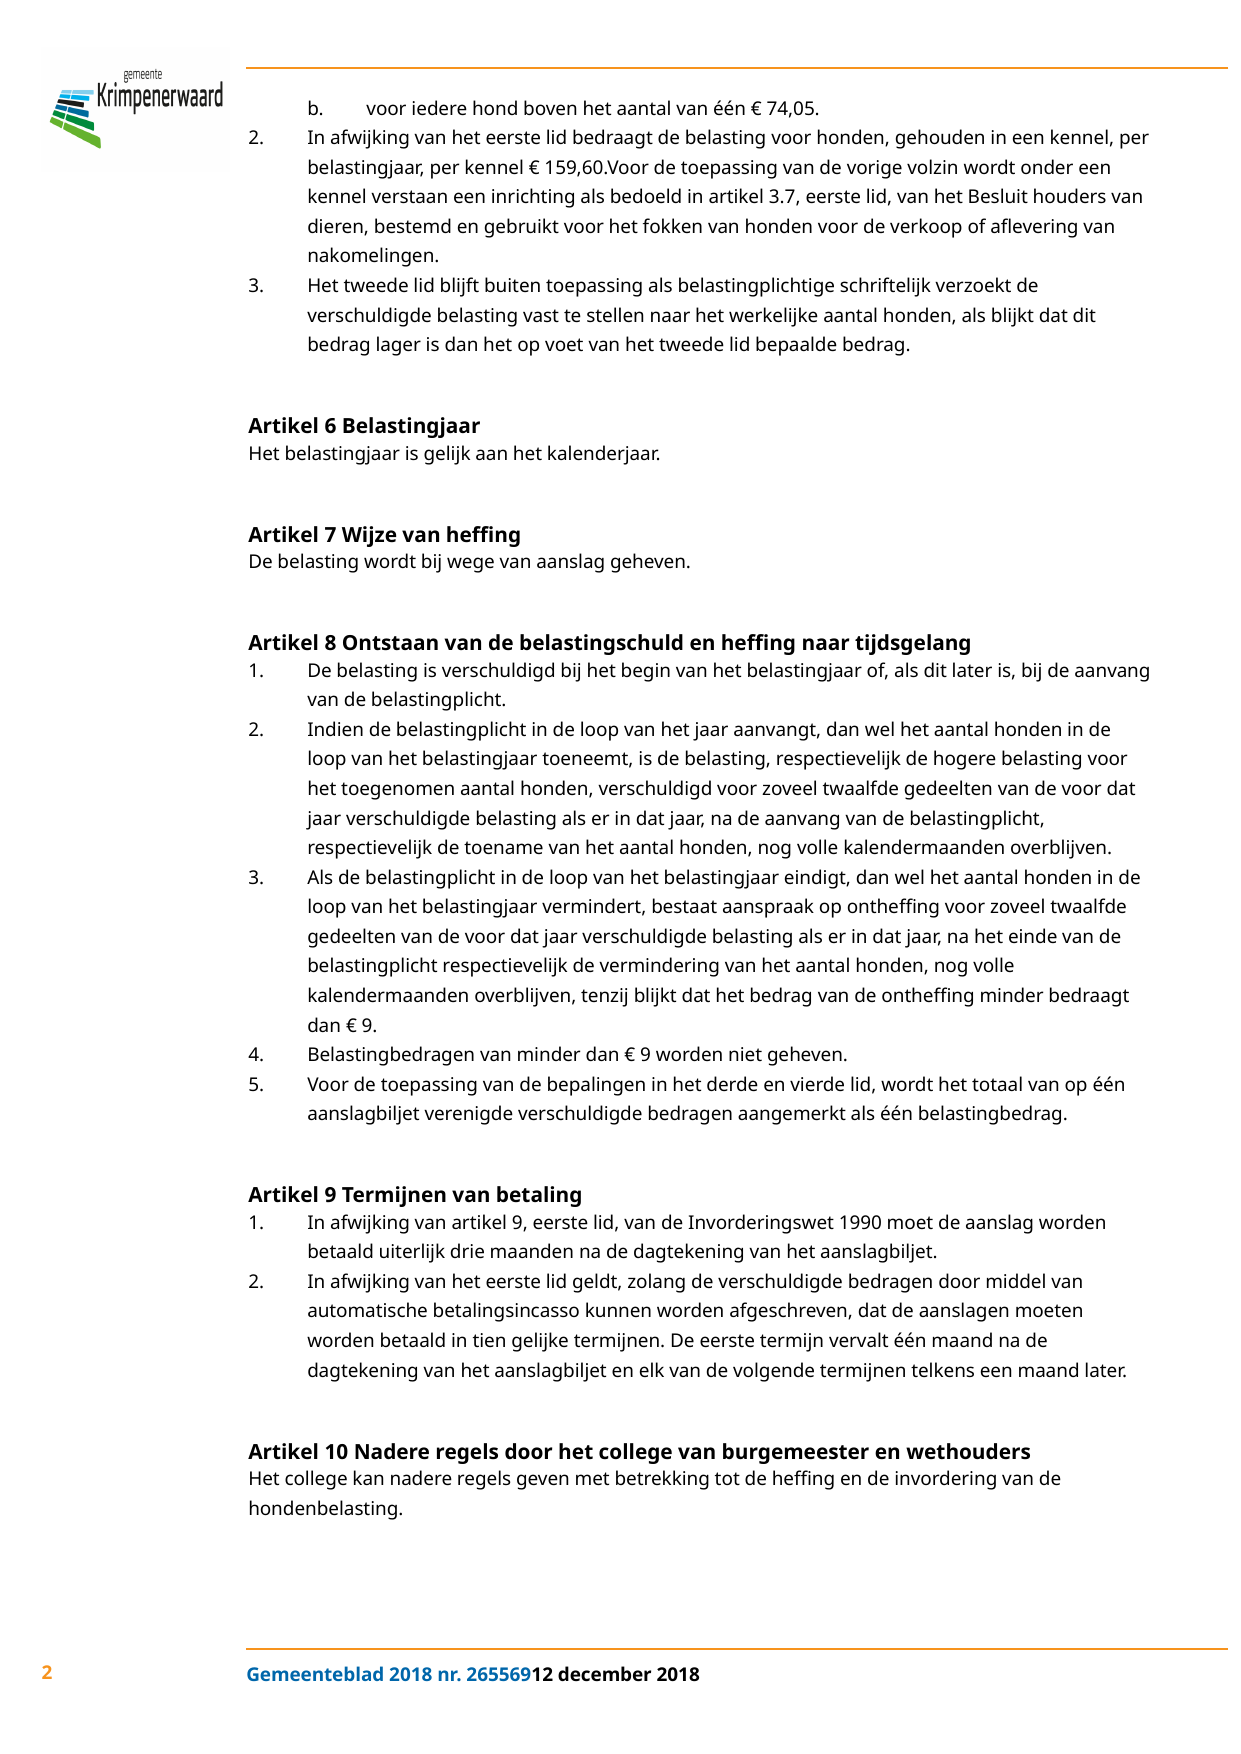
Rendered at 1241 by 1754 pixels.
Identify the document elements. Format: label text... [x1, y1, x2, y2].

text Het college kan nadere regels geven met betrekking tot de heffing en de invordering van de hondenbelasting. [248, 1465, 1152, 1521]
picture [41, 47, 231, 172]
text De belasting wordt bij wege van aanslag geheven. [248, 548, 1152, 574]
list Als de belastingplicht in de loop van het belastingjaar eindigt, dan wel het aantal honden in de loop van het belastingjaar vermindert, bestaat aanspraak op ontheffing voor zoveel twaalfde gedeelten van de voor dat jaar verschuldigde belasting als er in dat jaar, na het einde van de belastingplicht respectievelijk de vermindering van het aantal honden, nog volle kalendermaanden overblijven, tenzij blijkt dat het bedrag van de ontheffing minder bedraagt dan € 9. [248, 864, 1152, 1037]
list voor iedere hond boven het aantal van één € 74,05. [307, 95, 1152, 121]
list In afwijking van artikel 9, eerste lid, van de Invorderingswet 1990 moet de aanslag worden betaald uiterlijk drie maanden na de dagtekening van het aanslagbiljet. [248, 1209, 1152, 1264]
text Het belastingjaar is gelijk aan het kalenderjaar. [248, 440, 1152, 466]
text Artikel 8 Ontstaan van de belastingschuld en heffing naar tijdsgelang [248, 628, 1152, 657]
text Artikel 10 Nadere regels door het college van burgemeester en wethouders [248, 1437, 1152, 1465]
list Belastingbedragen van minder dan € 9 worden niet geheven. [248, 1041, 1152, 1067]
text Artikel 7 Wijze van heffing [248, 520, 1152, 548]
list In afwijking van het eerste lid bedraagt de belasting voor honden, gehouden in een kennel, per belastingjaar, per kennel € 159,60.Voor de toepassing van de vorige volzin wordt onder een kennel verstaan een inrichting als bedoeld in artikel 3.7, eerste lid, van het Besluit houders van dieren, bestemd en gebruikt voor het fokken van honden voor de verkoop of aflevering van nakomelingen. [248, 124, 1152, 268]
list Indien de belastingplicht in de loop van het jaar aanvangt, dan wel het aantal honden in de loop van het belastingjaar toeneemt, is de belasting, respectievelijk de hogere belasting voor het toegenomen aantal honden, verschuldigd voor zoveel twaalfde gedeelten van de voor dat jaar verschuldigde belasting als er in dat jaar, na de aanvang van de belastingplicht, respectievelijk de toename van het aantal honden, nog volle kalendermaanden overblijven. [248, 716, 1152, 860]
text Artikel 9 Termijnen van betaling [248, 1181, 1152, 1209]
list Voor de toepassing van de bepalingen in het derde en vierde lid, wordt het totaal van op één aanslagbiljet verenigde verschuldigde bedragen aangemerkt als één belastingbedrag. [248, 1071, 1152, 1126]
list In afwijking van het eerste lid geldt, zolang de verschuldigde bedragen door middel van automatische betalingsincasso kunnen worden afgeschreven, dat de aanslagen moeten worden betaald in tien gelijke termijnen. De eerste termijn vervalt één maand na de dagtekening van het aanslagbiljet en elk van de volgende termijnen telkens een maand later. [248, 1268, 1152, 1383]
list Het tweede lid blijft buiten toepassing als belastingplichtige schriftelijk verzoekt de verschuldigde belasting vast te stellen naar het werkelijke aantal honden, als blijkt dat dit bedrag lager is dan het op voet van het tweede lid bepaalde bedrag. [248, 272, 1152, 357]
list De belasting is verschuldigd bij het begin van het belastingjaar of, als dit later is, bij de aanvang van de belastingplicht. [248, 657, 1152, 712]
text Artikel 6 Belastingjaar [248, 411, 1152, 440]
